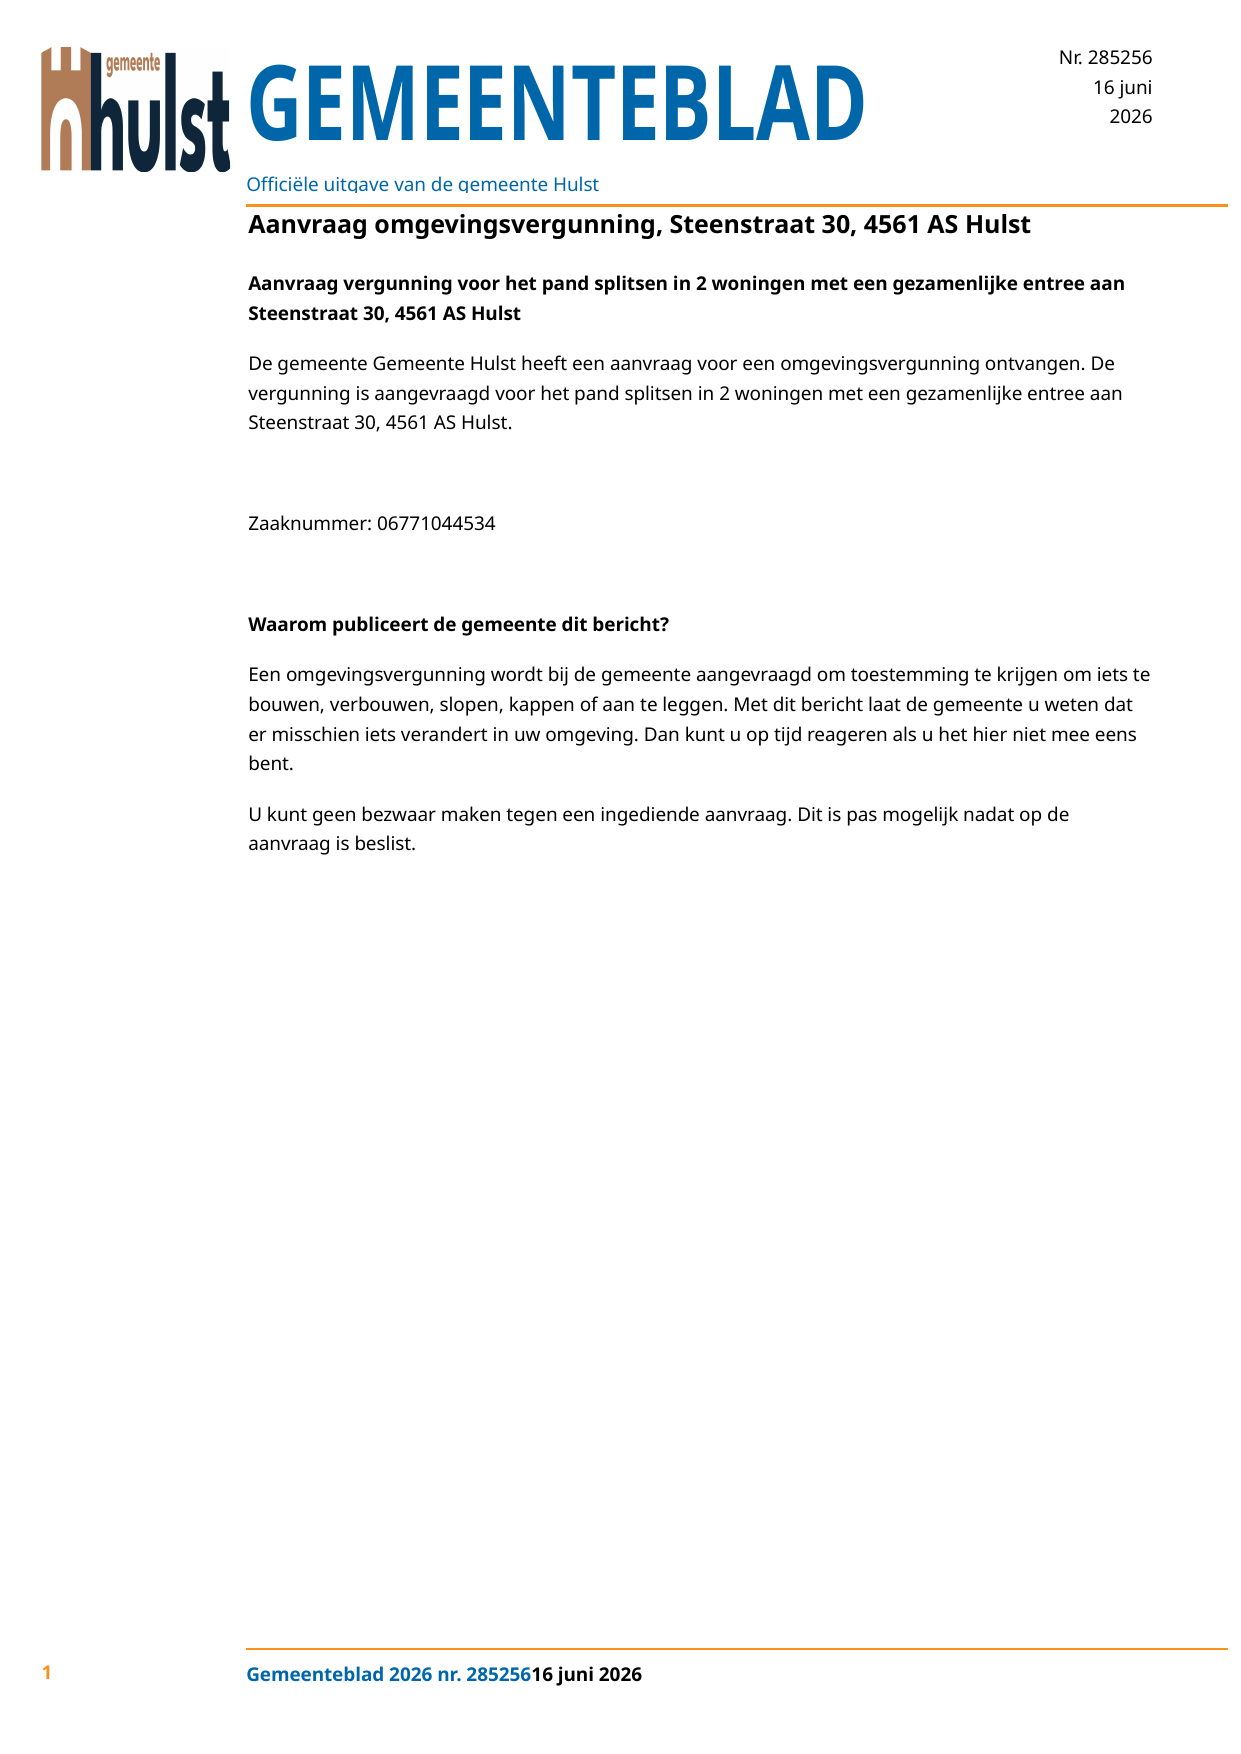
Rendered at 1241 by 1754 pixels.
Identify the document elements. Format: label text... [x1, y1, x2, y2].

text Aanvraag vergunning voor het pand splitsen in 2 woningen met een gezamenlijke entree aan Steenstraat 30, 4561 AS Hulst [248, 270, 1152, 326]
text Zaaknummer: 06771044534 [248, 510, 1152, 536]
picture [41, 47, 231, 172]
text Aanvraag omgevingsvergunning, Steenstraat 30, 4561 AS Hulst [248, 207, 1152, 241]
text U kunt geen bezwaar maken tegen een ingediende aanvraag. Dit is pas mogelijk nadat op de aanvraag is beslist. [248, 801, 1152, 856]
text Een omgevingsvergunning wordt bij de gemeente aangevraagd om toestemming te krijgen om iets te bouwen, verbouwen, slopen, kappen of aan te leggen. Met dit bericht laat de gemeente u weten dat er misschien iets verandert in uw omgeving. Dan kunt u op tijd reageren als u het hier niet mee eens bent. [248, 662, 1152, 776]
text De gemeente Gemeente Hulst heeft een aanvraag voor een omgevingsvergunning ontvangen. De vergunning is aangevraagd voor het pand splitsen in 2 woningen met een gezamenlijke entree aan Steenstraat 30, 4561 AS Hulst. [248, 350, 1152, 435]
text Waarom publiceert de gemeente dit bericht? [248, 611, 1152, 637]
